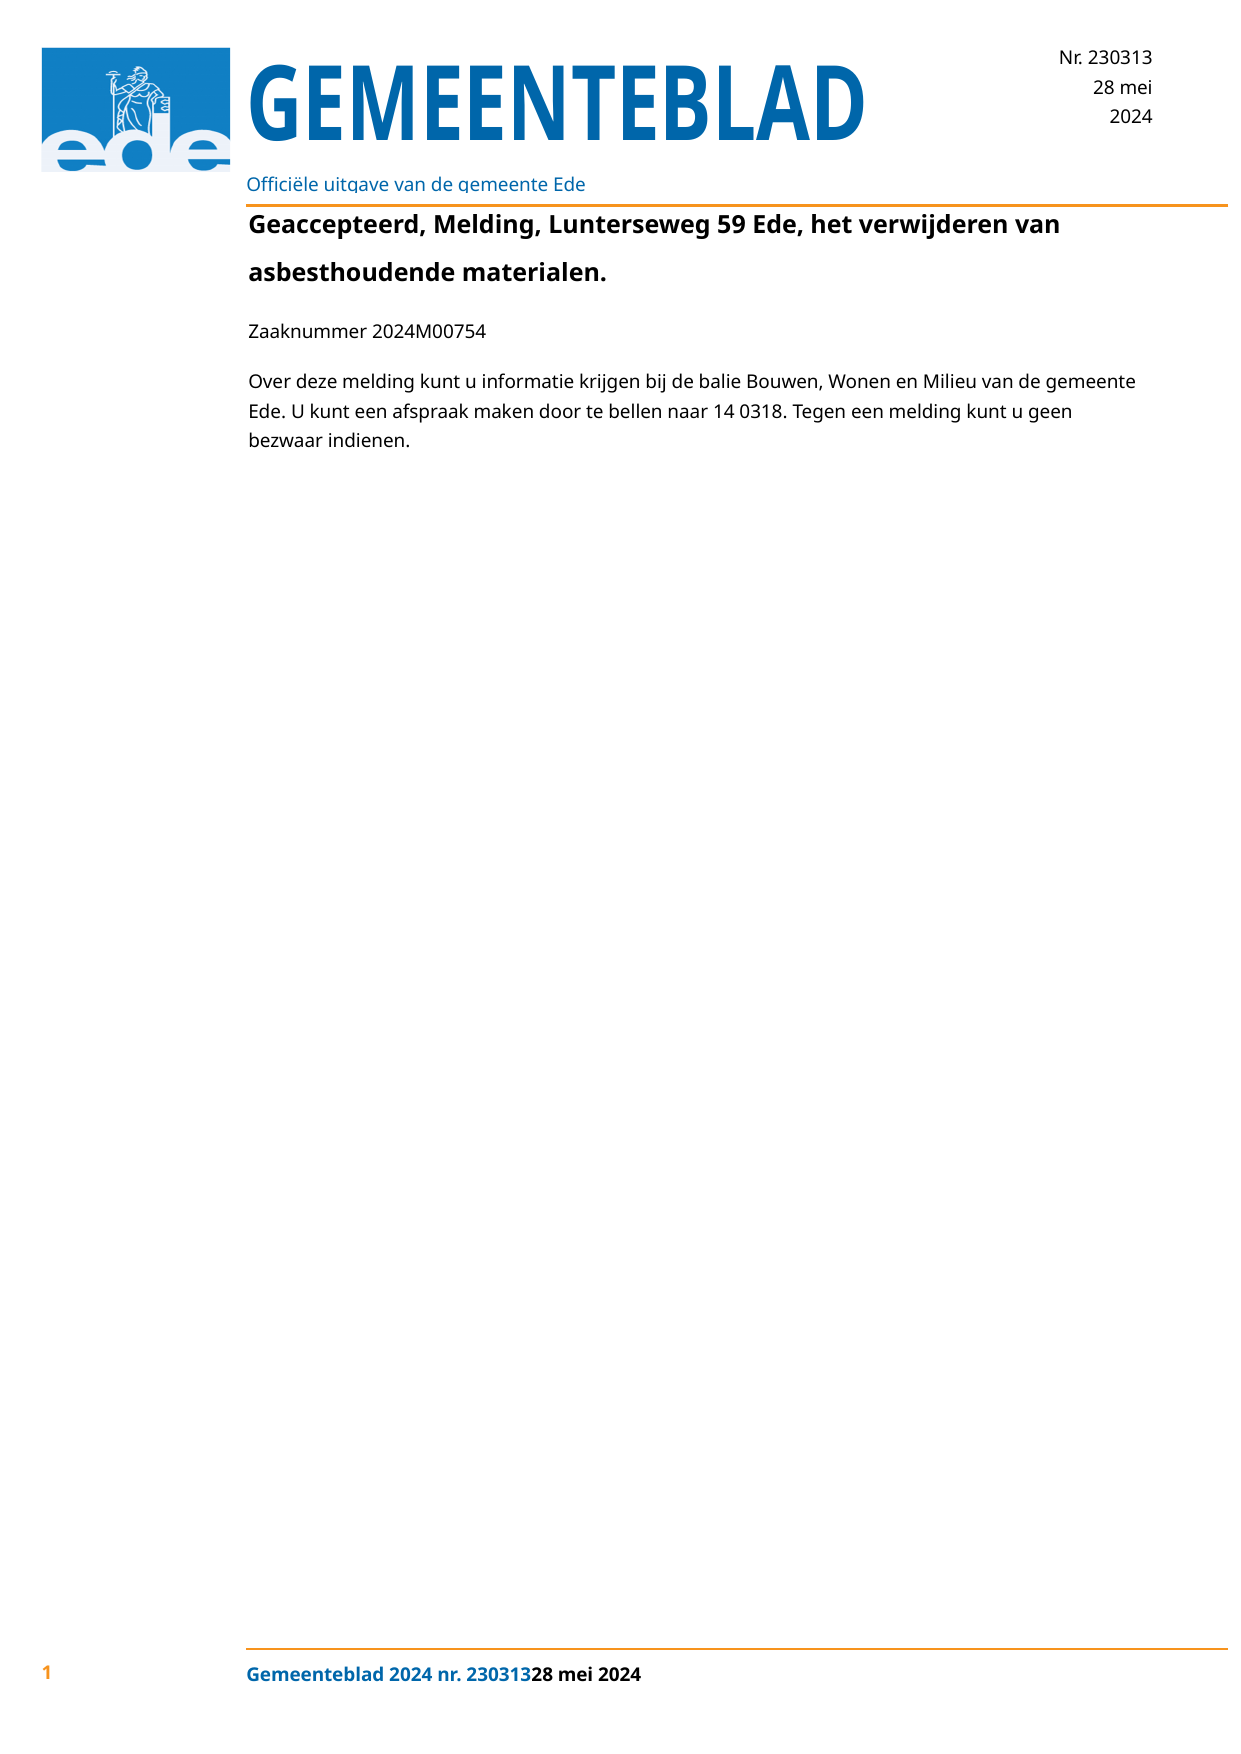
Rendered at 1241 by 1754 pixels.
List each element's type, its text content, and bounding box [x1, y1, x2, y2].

text Geaccepteerd, Melding, Lunterseweg 59 Ede, het verwijderen van asbesthoudende materialen. [248, 207, 1152, 288]
text Over deze melding kunt u informatie krijgen bij de balie Bouwen, Wonen en Milieu van de gemeente Ede. U kunt een afspraak maken door te bellen naar 14 0318. Tegen een melding kunt u geen bezwaar indienen. [248, 368, 1152, 453]
text Zaaknummer 2024M00754 [248, 318, 1152, 344]
picture [41, 47, 231, 172]
